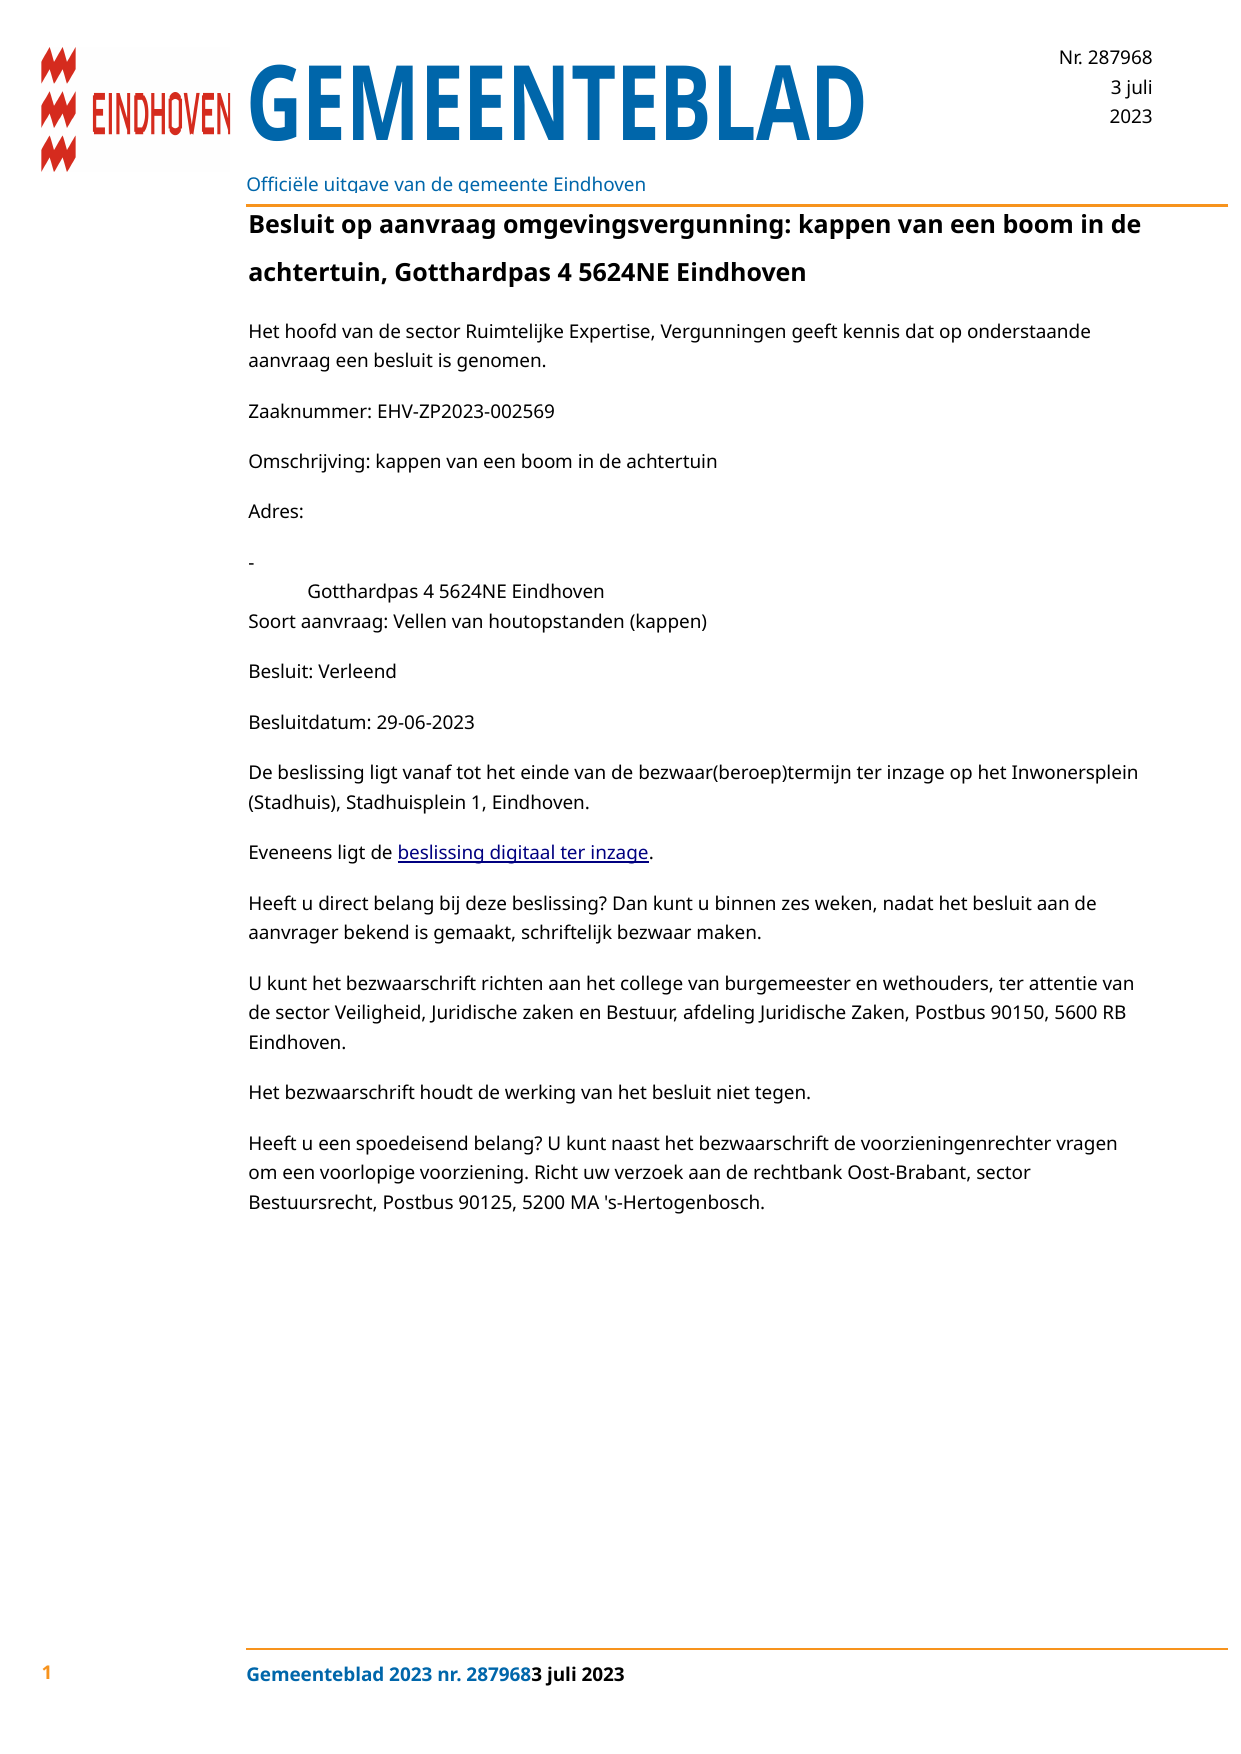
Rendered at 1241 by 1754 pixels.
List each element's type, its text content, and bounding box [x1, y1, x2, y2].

text U kunt het bezwaarschrift richten aan het college van burgemeester en wethouders, ter attentie van de sector Veiligheid, Juridische zaken en Bestuur, afdeling Juridische Zaken, Postbus 90150, 5600 RB Eindhoven. [248, 970, 1152, 1055]
text Soort aanvraag: Vellen van houtopstanden (kappen) [248, 608, 1152, 634]
text Besluitdatum: 29-06-2023 [248, 709, 1152, 735]
text De beslissing ligt vanaf tot het einde van de bezwaar(beroep)termijn ter inzage op het Inwonersplein (Stadhuis), Stadhuisplein 1, Eindhoven. [248, 759, 1152, 815]
text Besluit: Verleend [248, 659, 1152, 684]
text Zaaknummer: EHV-ZP2023-002569 [248, 398, 1152, 424]
text Het hoofd van de sector Ruimtelijke Expertise, Vergunningen geeft kennis dat op onderstaande aanvraag een besluit is genomen. [248, 318, 1152, 373]
text Adres: [248, 499, 1152, 524]
text Eveneens ligt de beslissing digitaal ter inzage. [248, 839, 1152, 865]
list Gotthardpas 4 5624NE Eindhoven [248, 579, 1152, 604]
text Heeft u een spoedeisend belang? U kunt naast het bezwaarschrift de voorzieningenrechter vragen om een voorlopige voorziening. Richt uw verzoek aan de rechtbank Oost-Brabant, sector Bestuursrecht, Postbus 90125, 5200 MA 's-Hertogenbosch. [248, 1130, 1152, 1215]
picture [41, 47, 231, 172]
text Besluit op aanvraag omgevingsvergunning: kappen van een boom in de achtertuin, Gotthardpas 4 5624NE Eindhoven [248, 207, 1152, 288]
text Het bezwaarschrift houdt de werking van het besluit niet tegen. [248, 1079, 1152, 1105]
text Heeft u direct belang bij deze beslissing? Dan kunt u binnen zes weken, nadat het besluit aan de aanvrager bekend is gemaakt, schriftelijk bezwaar maken. [248, 890, 1152, 945]
text Omschrijving: kappen van een boom in de achtertuin [248, 448, 1152, 474]
